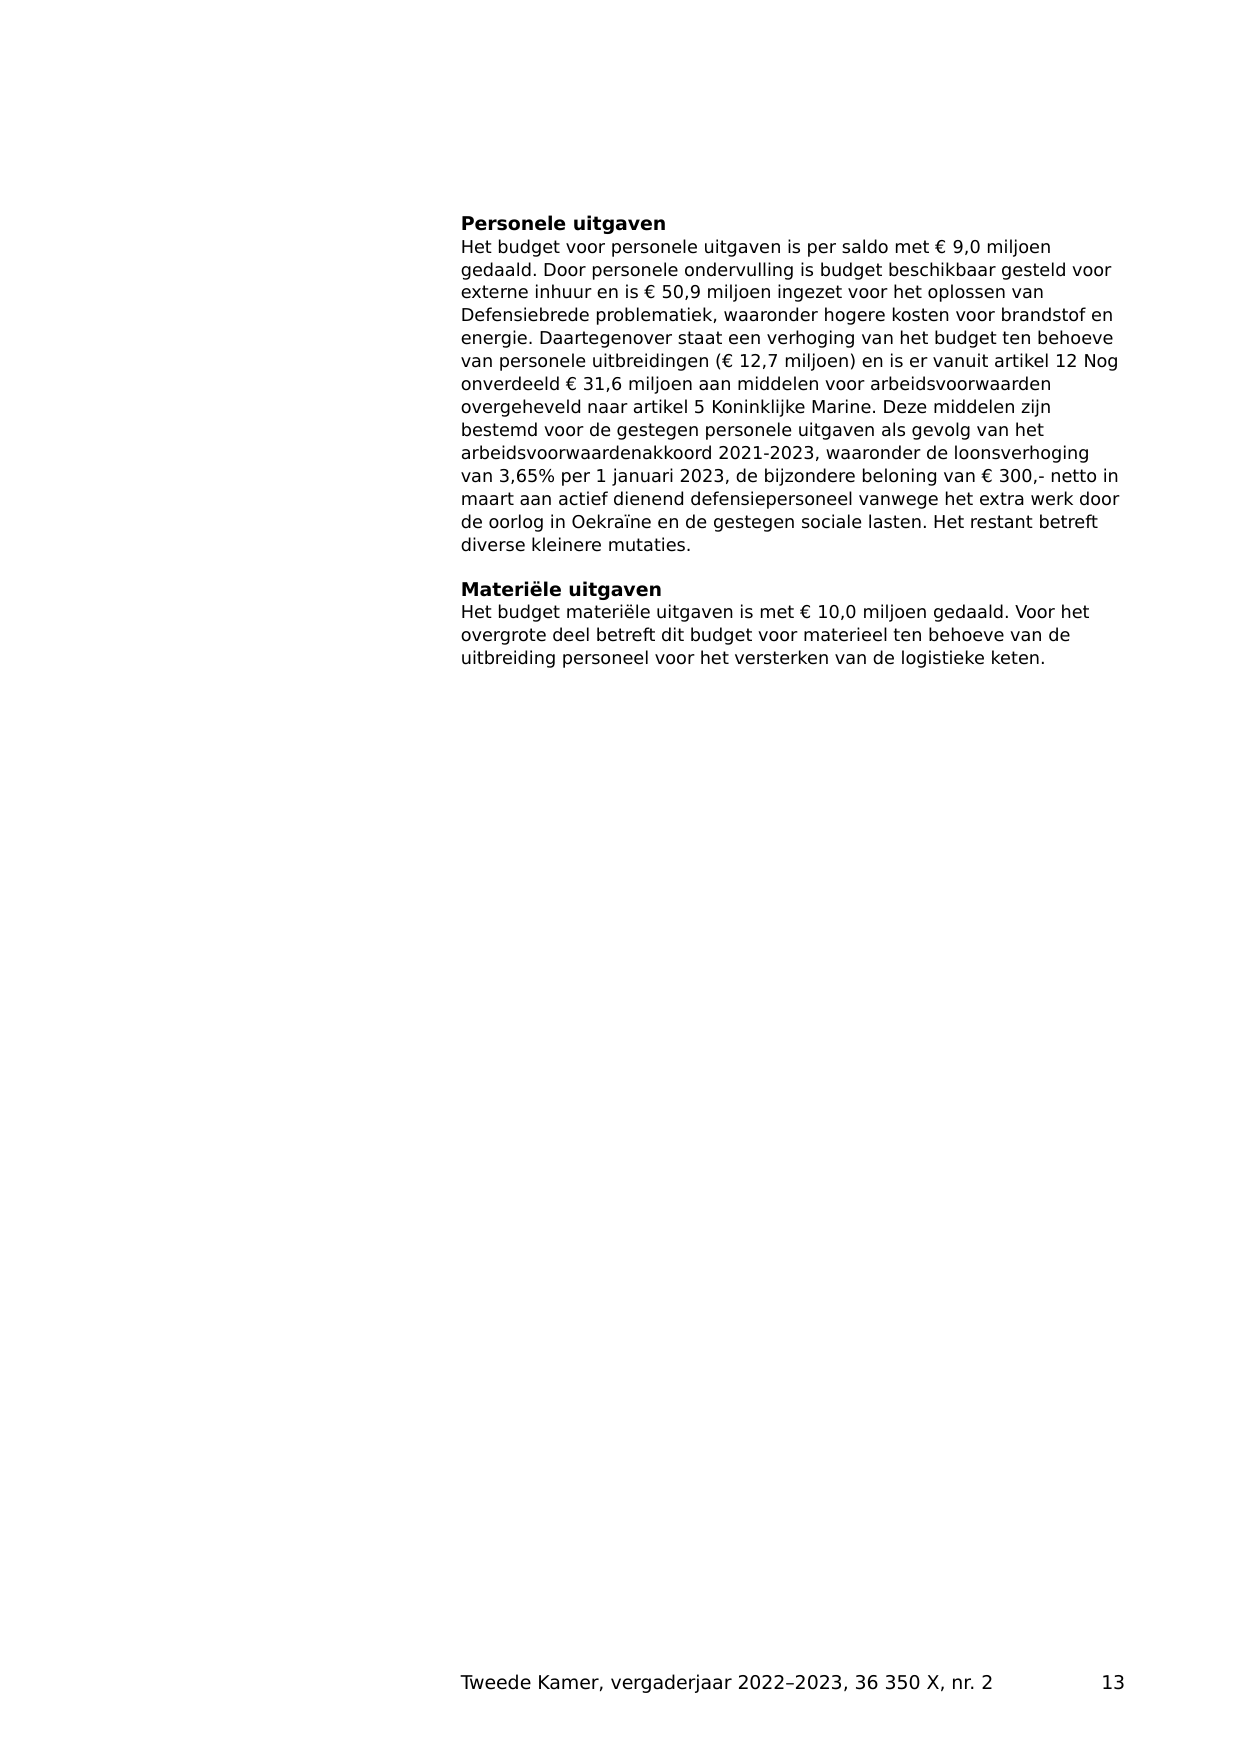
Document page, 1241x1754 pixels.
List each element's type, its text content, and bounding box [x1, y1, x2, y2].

text Het budget voor personele uitgaven is per saldo met € 9,0 miljoen gedaald. Door personele ondervulling is budget beschikbaar gesteld voor externe inhuur en is € 50,9 miljoen ingezet voor het oplossen van Defensiebrede problematiek, waaronder hogere kosten voor brandstof en energie. Daartegenover staat een verhoging van het budget ten behoeve van personele uitbreidingen (€ 12,7 miljoen) en is er vanuit artikel 12 Nog onverdeeld € 31,6 miljoen aan middelen voor arbeidsvoorwaarden overgeheveld naar artikel 5 Koninklijke Marine. Deze middelen zijn bestemd voor de gestegen personele uitgaven als gevolg van het arbeidsvoorwaardenakkoord 2021-2023, waaronder de loonsverhoging van 3,65% per 1 januari 2023, de bijzondere beloning van € 300,- netto in maart aan actief dienend defensiepersoneel vanwege het extra werk door de oorlog in Oekraïne en de gestegen sociale lasten. Het restant betreft diverse kleinere mutaties. [461, 235, 1125, 556]
text Personele uitgaven [461, 213, 1125, 235]
text Het budget materiële uitgaven is met € 10,0 miljoen gedaald. Voor het overgrote deel betreft dit budget voor materieel ten behoeve van de uitbreiding personeel voor het versterken van de logistieke keten. [461, 600, 1125, 669]
text Materiële uitgaven [461, 578, 1125, 600]
